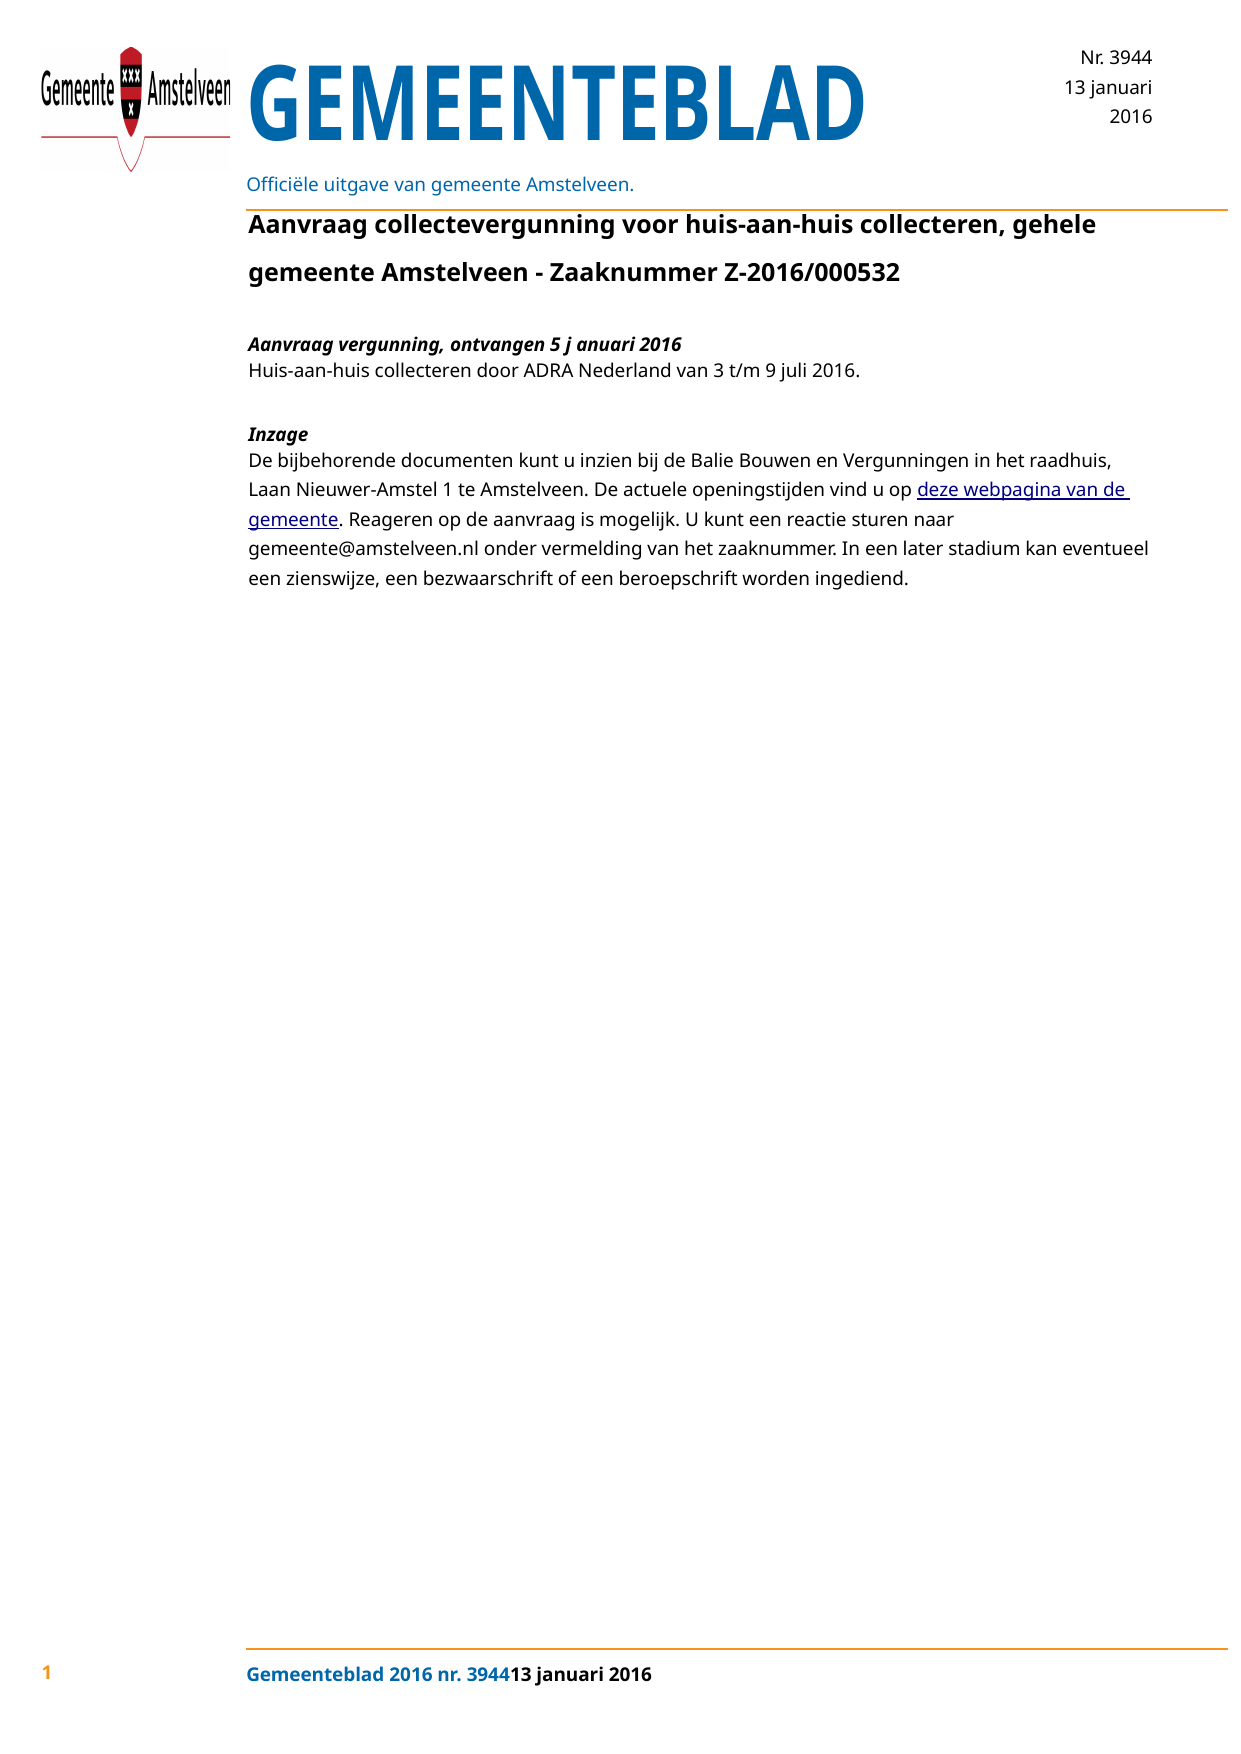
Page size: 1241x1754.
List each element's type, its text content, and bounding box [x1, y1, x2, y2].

text Inzage [248, 421, 1152, 447]
text Huis-aan-huis collecteren door ADRA Nederland van 3 t/m 9 juli 2016. [248, 357, 1152, 383]
text De bijbehorende documenten kunt u inzien bij de Balie Bouwen en Vergunningen in het raadhuis, Laan Nieuwer-Amstel 1 te Amstelveen. De actuele openingstijden vind u op deze webpagina van de gemeente. Reageren op de aanvraag is mogelijk. U kunt een reactie sturen naar gemeente@amstelveen.nl onder vermelding van het zaaknummer. In een later stadium kan eventueel een zienswijze, een bezwaarschrift of een beroepschrift worden ingediend. [248, 447, 1152, 591]
picture [41, 47, 231, 172]
text Aanvraag vergunning, ontvangen 5 j anuari 2016 [248, 331, 1152, 357]
text Aanvraag collectevergunning voor huis-aan-huis collecteren, gehele gemeente Amstelveen - Zaaknummer Z-2016/000532 [248, 211, 1152, 288]
